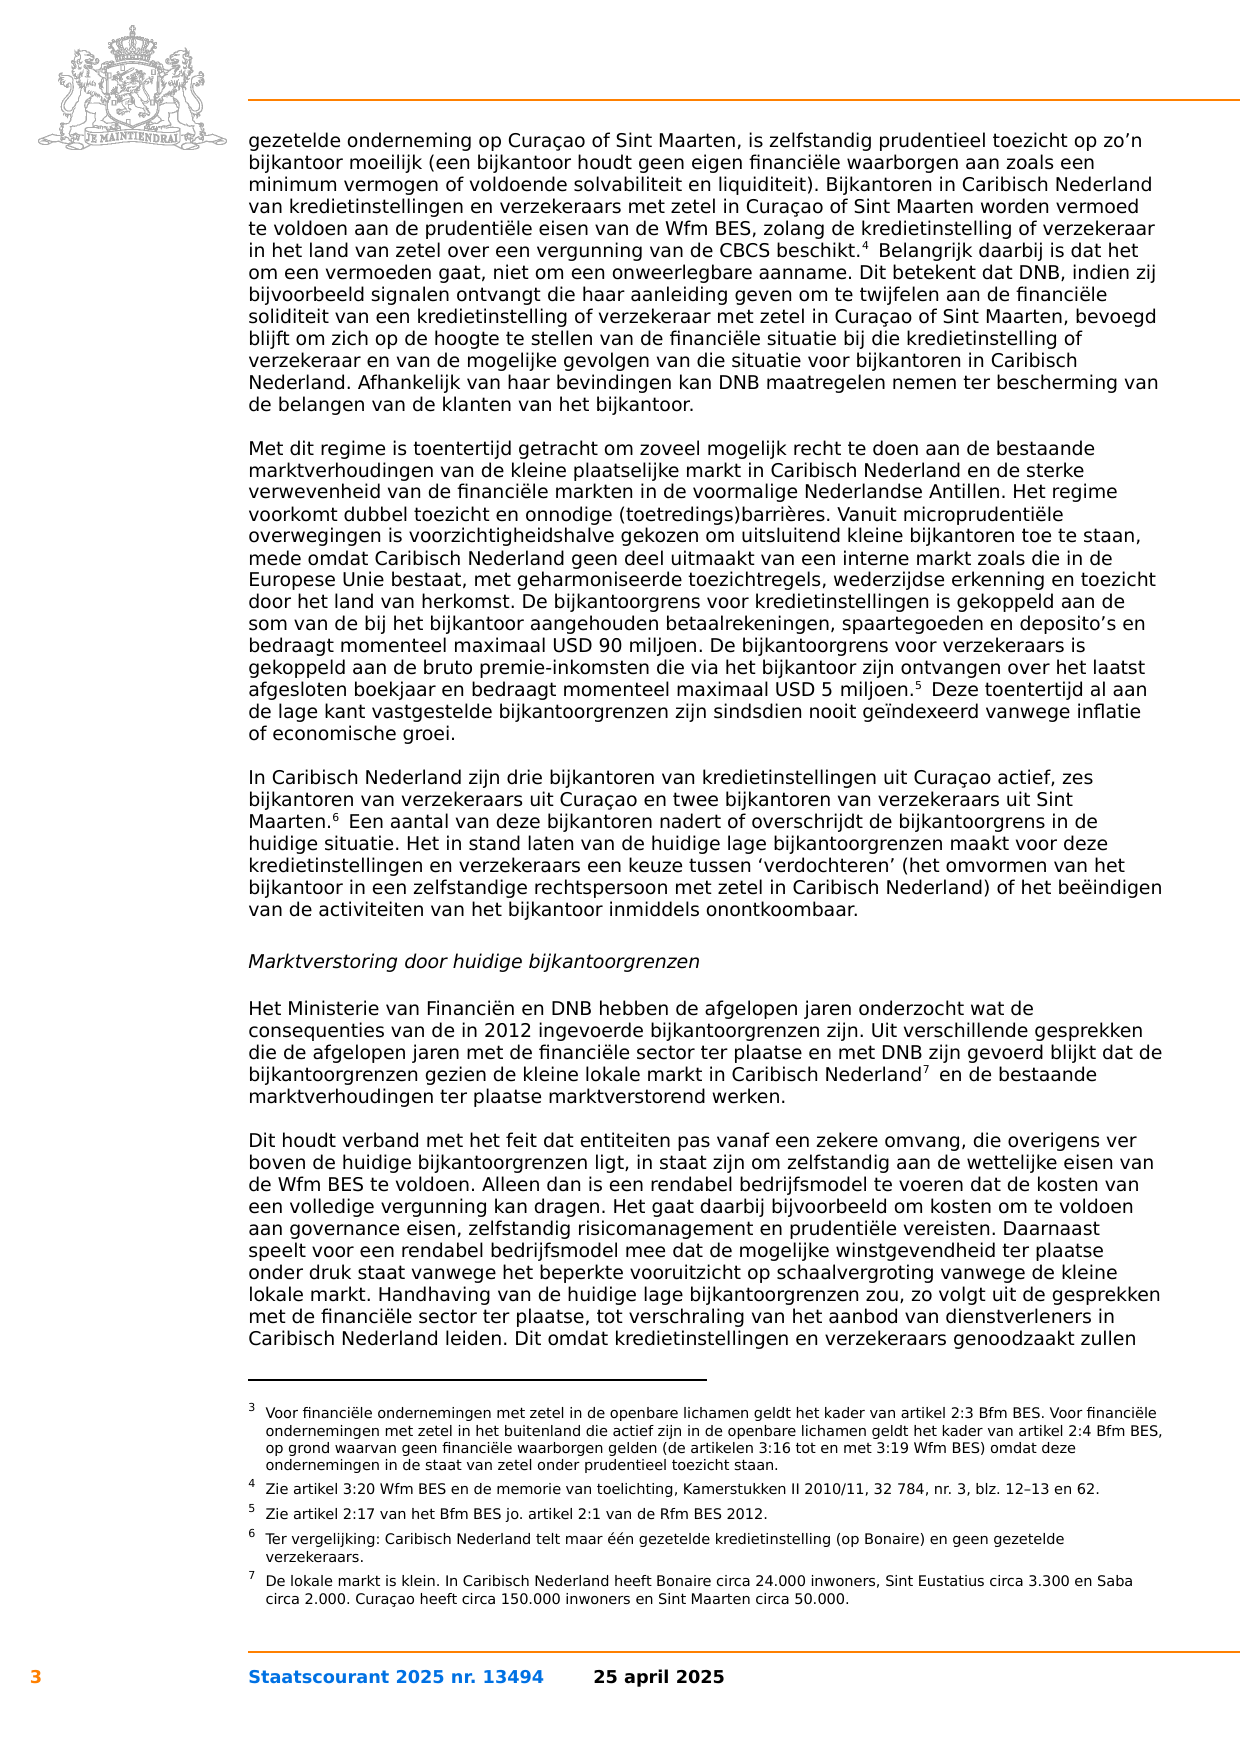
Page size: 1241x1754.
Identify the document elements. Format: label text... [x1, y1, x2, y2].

text Zie artikel 2:17 van het Bfm BES jo. artikel 2:1 van de Rfm BES 2012. [248, 1502, 1163, 1524]
text Met dit regime is toentertijd getracht om zoveel mogelijk recht te doen aan de bestaande marktverhoudingen van de kleine plaatselijke markt in Caribisch Nederland en de sterke verwevenheid van de financiële markten in de voormalige Nederlandse Antillen. Het regime voorkomt dubbel toezicht en onnodige (toetredings)barrières. Vanuit microprudentiële overwegingen is voorzichtigheidshalve gekozen om uitsluitend kleine bijkantoren toe te staan, mede omdat Caribisch Nederland geen deel uitmaakt van een interne markt zoals die in de Europese Unie bestaat, met geharmoniseerde toezichtregels, wederzijdse erkenning en toezicht door het land van herkomst. De bijkantoorgrens voor kredietinstellingen is gekoppeld aan de som van de bij het bijkantoor aangehouden betaalrekeningen, spaartegoeden en deposito’s en bedraagt momenteel maximaal USD 90 miljoen. De bijkantoorgrens voor verzekeraars is gekoppeld aan de bruto premie-inkomsten die via het bijkantoor zijn ontvangen over het laatst afgesloten boekjaar en bedraagt momenteel maximaal USD 5 miljoen. Deze toentertijd al aan de lage kant vastgestelde bijkantoorgrenzen zijn sindsdien nooit geïndexeerd vanwege inflatie of economische groei. [248, 437, 1163, 745]
text Zie artikel 3:20 Wfm BES en de memorie van toelichting, Kamerstukken II 2010/11, 32 784, nr. 3, blz. 12–13 en 62. [248, 1477, 1163, 1499]
subtitle Marktverstoring door huidige bijkantoorgrenzen [248, 951, 1163, 973]
text In Caribisch Nederland zijn drie bijkantoren van kredietinstellingen uit Curaçao actief, zes bijkantoren van verzekeraars uit Curaçao en twee bijkantoren van verzekeraars uit Sint Maarten. Een aantal van deze bijkantoren nadert of overschrijdt de bijkantoorgrens in de huidige situatie. Het in stand laten van de huidige lage bijkantoorgrenzen maakt voor deze kredietinstellingen en verzekeraars een keuze tussen ‘verdochteren’ (het omvormen van het bijkantoor in een zelfstandige rechtspersoon met zetel in Caribisch Nederland) of het beëindigen van de activiteiten van het bijkantoor inmiddels onontkoombaar. [248, 767, 1163, 921]
text gezetelde onderneming op Curaçao of Sint Maarten, is zelfstandig prudentieel toezicht op zo’n bijkantoor moeilijk (een bijkantoor houdt geen eigen financiële waarborgen aan zoals een minimum vermogen of voldoende solvabiliteit en liquiditeit). Bijkantoren in Caribisch Nederland van kredietinstellingen en verzekeraars met zetel in Curaçao of Sint Maarten worden vermoed te voldoen aan de prudentiële eisen van de Wfm BES, zolang de kredietinstelling of verzekeraar in het land van zetel over een vergunning van de CBCS beschikt. Belangrijk daarbij is dat het om een vermoeden gaat, niet om een onweerlegbare aanname. Dit betekent dat DNB, indien zij bijvoorbeeld signalen ontvangt die haar aanleiding geven om te twijfelen aan de financiële soliditeit van een kredietinstelling of verzekeraar met zetel in Curaçao of Sint Maarten, bevoegd blijft om zich op de hoogte te stellen van de financiële situatie bij die kredietinstelling of verzekeraar en van de mogelijke gevolgen van die situatie voor bijkantoren in Caribisch Nederland. Afhankelijk van haar bevindingen kan DNB maatregelen nemen ter bescherming van de belangen van de klanten van het bijkantoor. [248, 130, 1163, 416]
text Het Ministerie van Financiën en DNB hebben de afgelopen jaren onderzocht wat de consequenties van de in 2012 ingevoerde bijkantoorgrenzen zijn. Uit verschillende gesprekken die de afgelopen jaren met de financiële sector ter plaatse en met DNB zijn gevoerd blijkt dat de bijkantoorgrenzen gezien de kleine lokale markt in Caribisch Nederland en de bestaande marktverhoudingen ter plaatse marktverstorend werken. [248, 998, 1163, 1108]
text De lokale markt is klein. In Caribisch Nederland heeft Bonaire circa 24.000 inwoners, Sint Eustatius circa 3.300 en Saba circa 2.000. Curaçao heeft circa 150.000 inwoners en Sint Maarten circa 50.000. [248, 1569, 1163, 1608]
text Ter vergelijking: Caribisch Nederland telt maar één gezetelde kredietinstelling (op Bonaire) en geen gezetelde verzekeraars. [248, 1527, 1163, 1566]
text Voor financiële ondernemingen met zetel in de openbare lichamen geldt het kader van artikel 2:3 Bfm BES. Voor financiële ondernemingen met zetel in het buitenland die actief zijn in de openbare lichamen geldt het kader van artikel 2:4 Bfm BES, op grond waarvan geen financiële waarborgen gelden (de artikelen 3:16 tot en met 3:19 Wfm BES) omdat deze ondernemingen in de staat van zetel onder prudentieel toezicht staan. [248, 1401, 1163, 1474]
picture [38, 25, 227, 150]
text Dit houdt verband met het feit dat entiteiten pas vanaf een zekere omvang, die overigens ver boven de huidige bijkantoorgrenzen ligt, in staat zijn om zelfstandig aan de wettelijke eisen van de Wfm BES te voldoen. Alleen dan is een rendabel bedrijfsmodel te voeren dat de kosten van een volledige vergunning kan dragen. Het gaat daarbij bijvoorbeeld om kosten om te voldoen aan governance eisen, zelfstandig risicomanagement en prudentiële vereisten. Daarnaast speelt voor een rendabel bedrijfsmodel mee dat de mogelijke winstgevendheid ter plaatse onder druk staat vanwege het beperkte vooruitzicht op schaalvergroting vanwege de kleine lokale markt. Handhaving van de huidige lage bijkantoorgrenzen zou, zo volgt uit de gesprekken met de financiële sector ter plaatse, tot verschraling van het aanbod van dienstverleners in Caribisch Nederland leiden. Dit omdat kredietinstellingen en verzekeraars genoodzaakt zullen [248, 1130, 1163, 1349]
